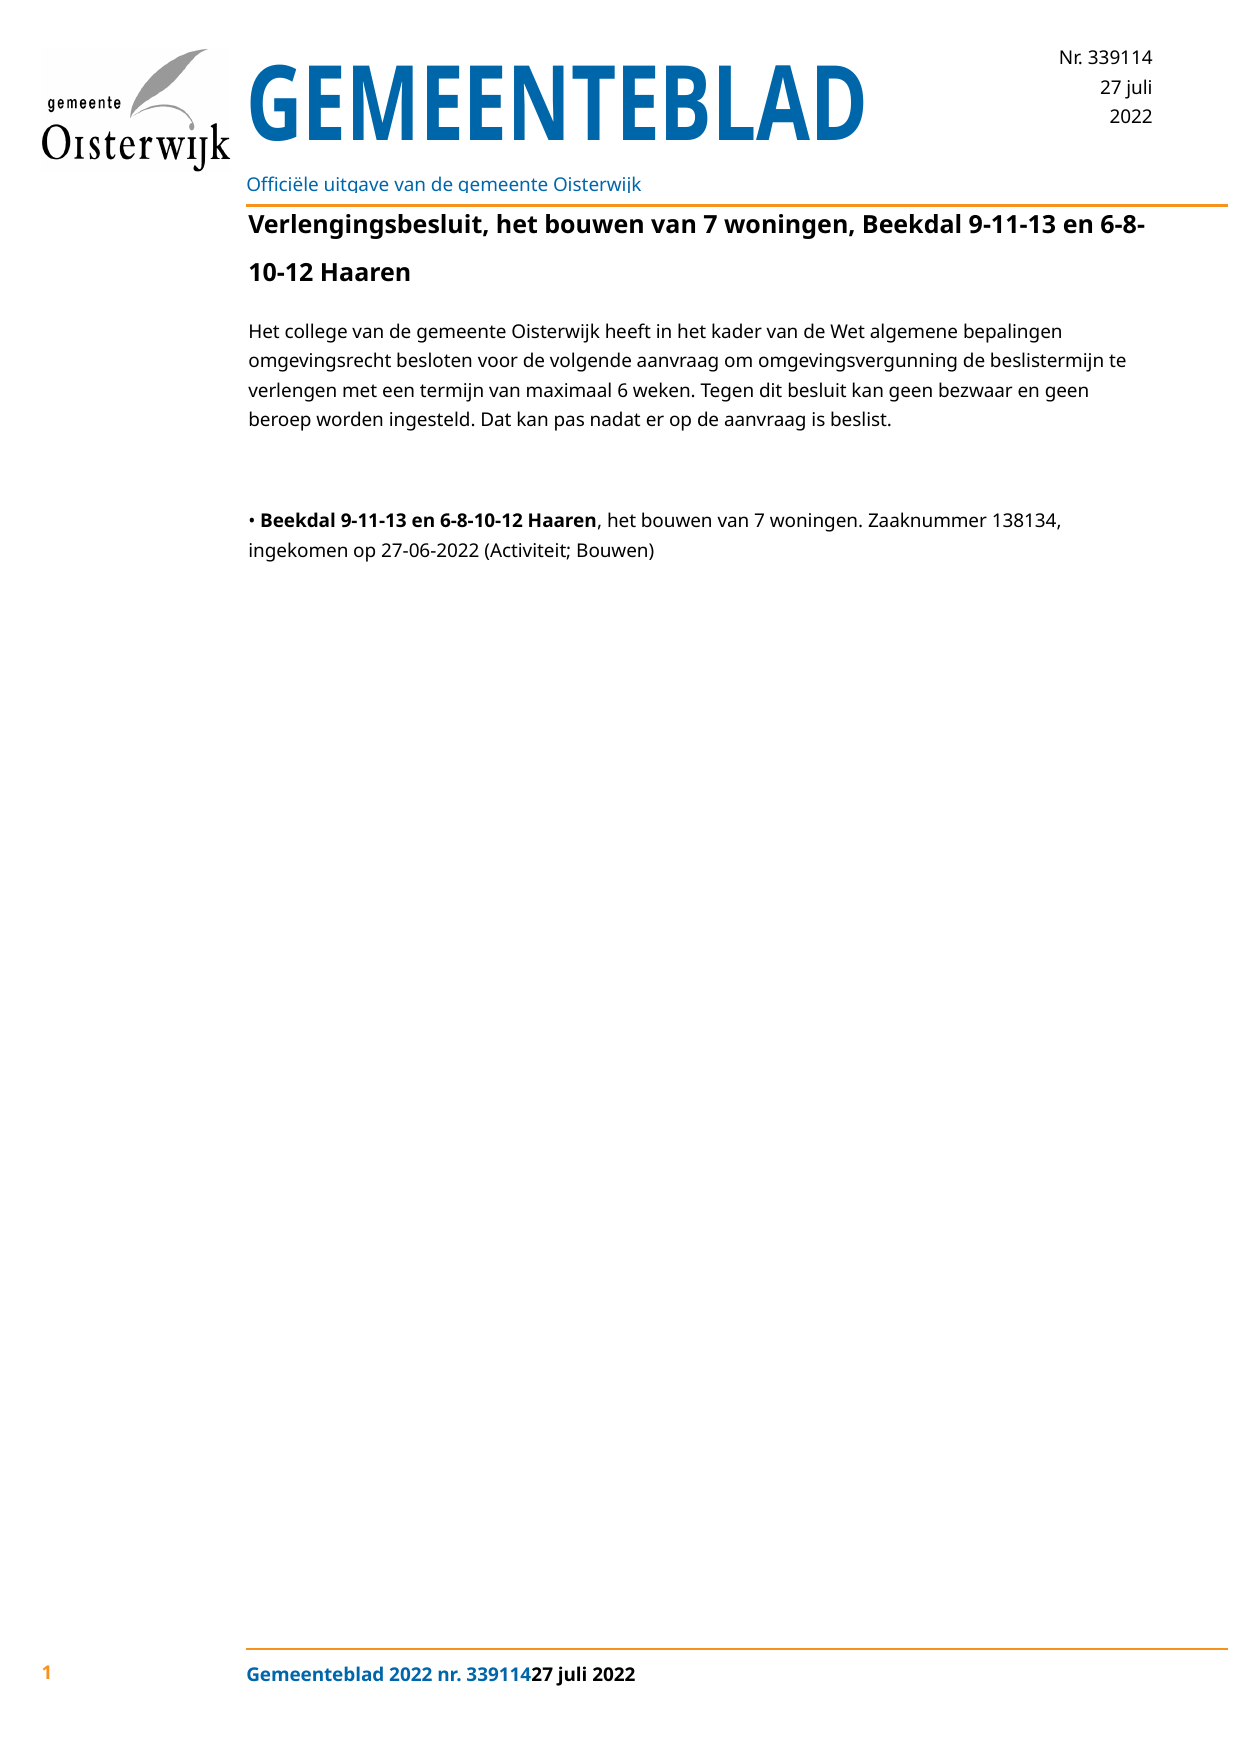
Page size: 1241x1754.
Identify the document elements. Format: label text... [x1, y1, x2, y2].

text Verlengingsbesluit, het bouwen van 7 woningen, Beekdal 9-11-13 en 6-8-10-12 Haaren [248, 207, 1152, 288]
text • Beekdal 9-11-13 en 6-8-10-12 Haaren, het bouwen van 7 woningen. Zaaknummer 138134, ingekomen op 27-06-2022 (Activiteit; Bouwen) [248, 507, 1152, 563]
picture [41, 47, 231, 172]
text Het college van de gemeente Oisterwijk heeft in het kader van de Wet algemene bepalingen omgevingsrecht besloten voor de volgende aanvraag om omgevingsvergunning de beslistermijn te verlengen met een termijn van maximaal 6 weken. Tegen dit besluit kan geen bezwaar en geen beroep worden ingesteld. Dat kan pas nadat er op de aanvraag is beslist. [248, 318, 1152, 432]
